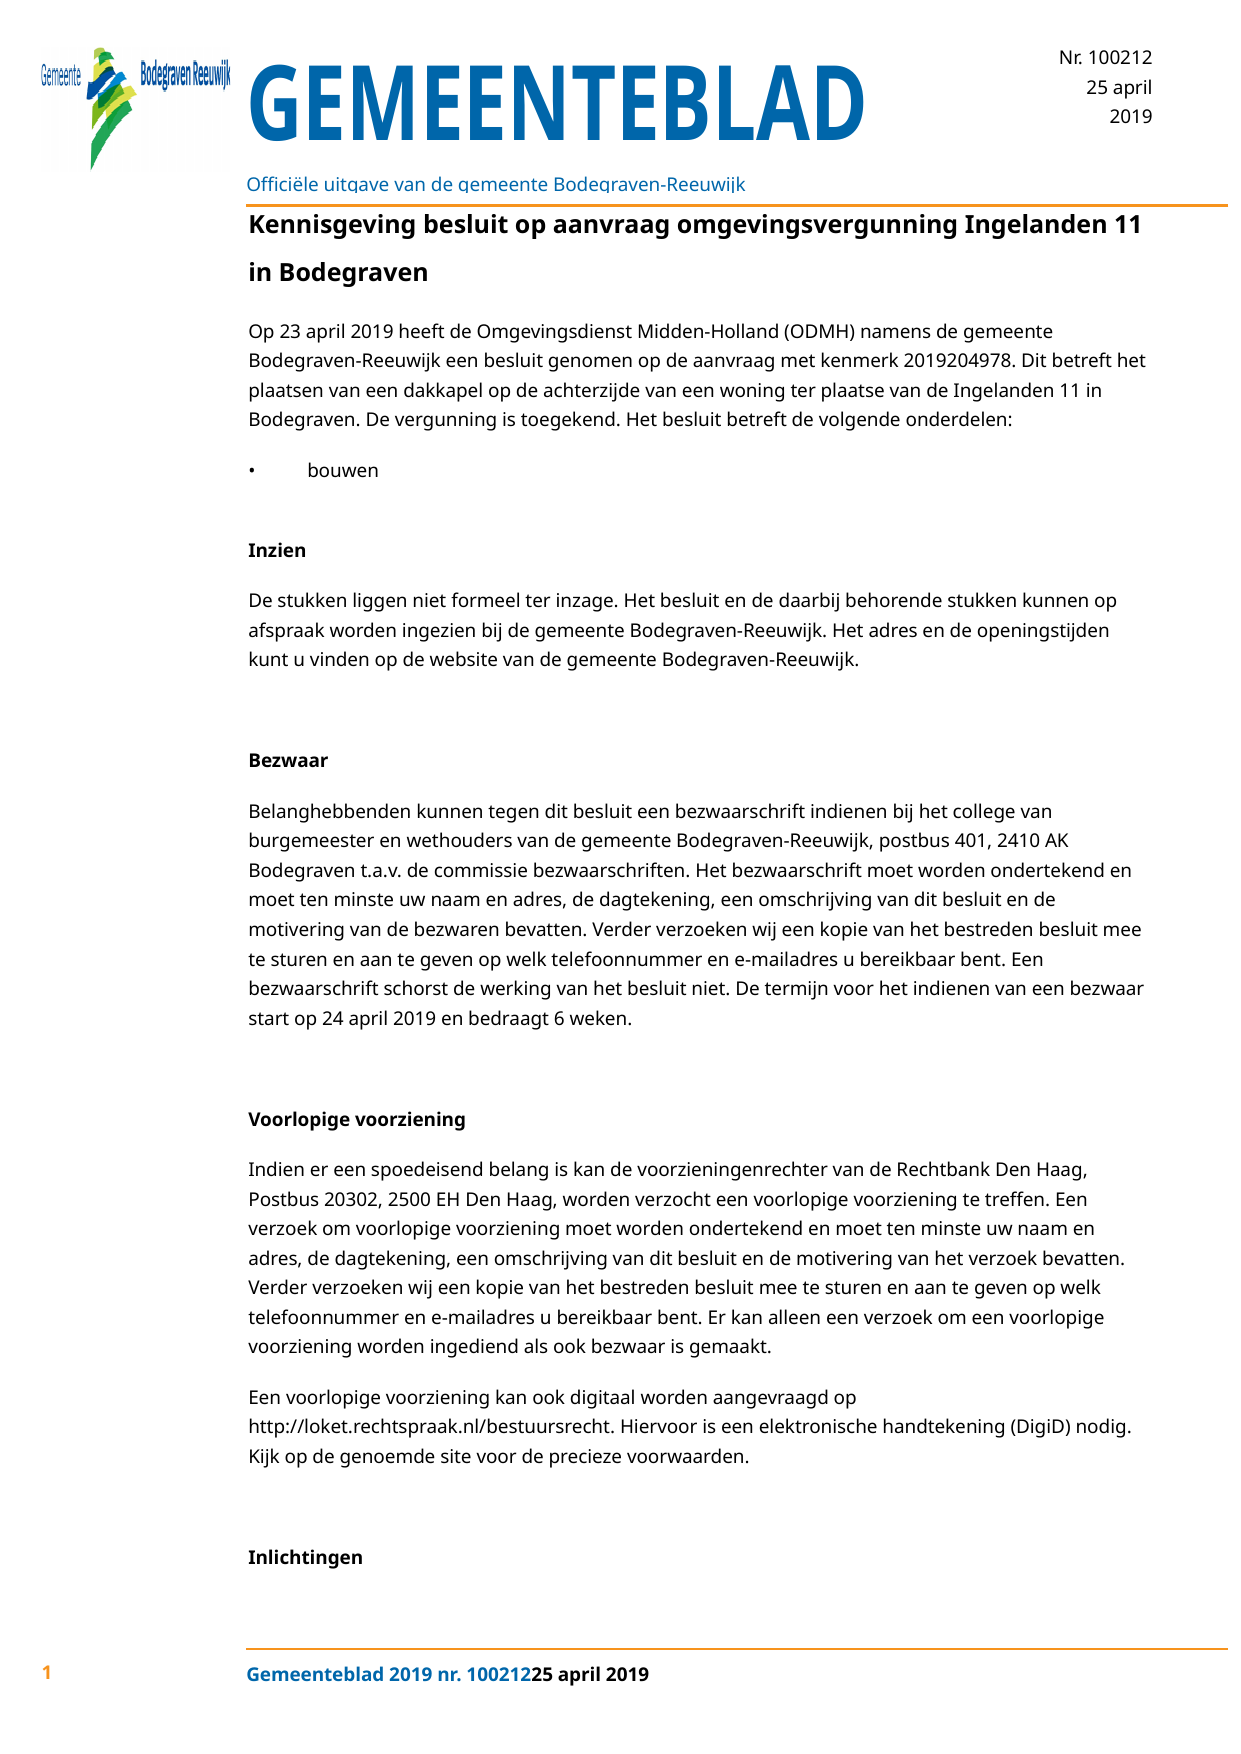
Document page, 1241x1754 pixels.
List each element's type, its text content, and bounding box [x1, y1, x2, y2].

text Inzien [248, 537, 1152, 563]
text Indien er een spoedeisend belang is kan de voorzieningenrechter van de Rechtbank Den Haag, Postbus 20302, 2500 EH Den Haag, worden verzocht een voorlopige voorziening te treffen. Een verzoek om voorlopige voorziening moet worden ondertekend en moet ten minste uw naam en adres, de dagtekening, een omschrijving van dit besluit en de motivering van het verzoek bevatten. Verder verzoeken wij een kopie van het bestreden besluit mee te sturen en aan te geven op welk telefoonnummer en e-mailadres u bereikbaar bent. Er kan alleen een verzoek om een voorlopige voorziening worden ingediend als ook bezwaar is gemaakt. [248, 1156, 1152, 1359]
text Voorlopige voorziening [248, 1106, 1152, 1132]
text Een voorlopige voorziening kan ook digitaal worden aangevraagd op http://loket.rechtspraak.nl/bestuursrecht. Hiervoor is een elektronische handtekening (DigiD) nodig. Kijk op de genoemde site voor de precieze voorwaarden. [248, 1384, 1152, 1469]
text Op 23 april 2019 heeft de Omgevingsdienst Midden-Holland (ODMH) namens de gemeente Bodegraven-Reeuwijk een besluit genomen op de aanvraag met kenmerk 2019204978. Dit betreft het plaatsen van een dakkapel op de achterzijde van een woning ter plaatse van de Ingelanden 11 in Bodegraven. De vergunning is toegekend. Het besluit betreft de volgende onderdelen: [248, 318, 1152, 432]
picture [41, 47, 231, 172]
list bouwen [248, 457, 1152, 483]
text Belanghebbenden kunnen tegen dit besluit een bezwaarschrift indienen bij het college van burgemeester en wethouders van de gemeente Bodegraven-Reeuwijk, postbus 401, 2410 AK Bodegraven t.a.v. de commissie bezwaarschriften. Het bezwaarschrift moet worden ondertekend en moet ten minste uw naam en adres, de dagtekening, een omschrijving van dit besluit en de motivering van de bezwaren bevatten. Verder verzoeken wij een kopie van het bestreden besluit mee te sturen en aan te geven op welk telefoonnummer en e-mailadres u bereikbaar bent. Een bezwaarschrift schorst de werking van het besluit niet. De termijn voor het indienen van een bezwaar start op 24 april 2019 en bedraagt 6 weken. [248, 798, 1152, 1031]
text Kennisgeving besluit op aanvraag omgevingsvergunning Ingelanden 11 in Bodegraven [248, 207, 1152, 288]
text De stukken liggen niet formeel ter inzage. Het besluit en de daarbij behorende stukken kunnen op afspraak worden ingezien bij de gemeente Bodegraven-Reeuwijk. Het adres en de openingstijden kunt u vinden op de website van de gemeente Bodegraven-Reeuwijk. [248, 587, 1152, 672]
text Inlichtingen [248, 1544, 1152, 1570]
text Bezwaar [248, 747, 1152, 773]
